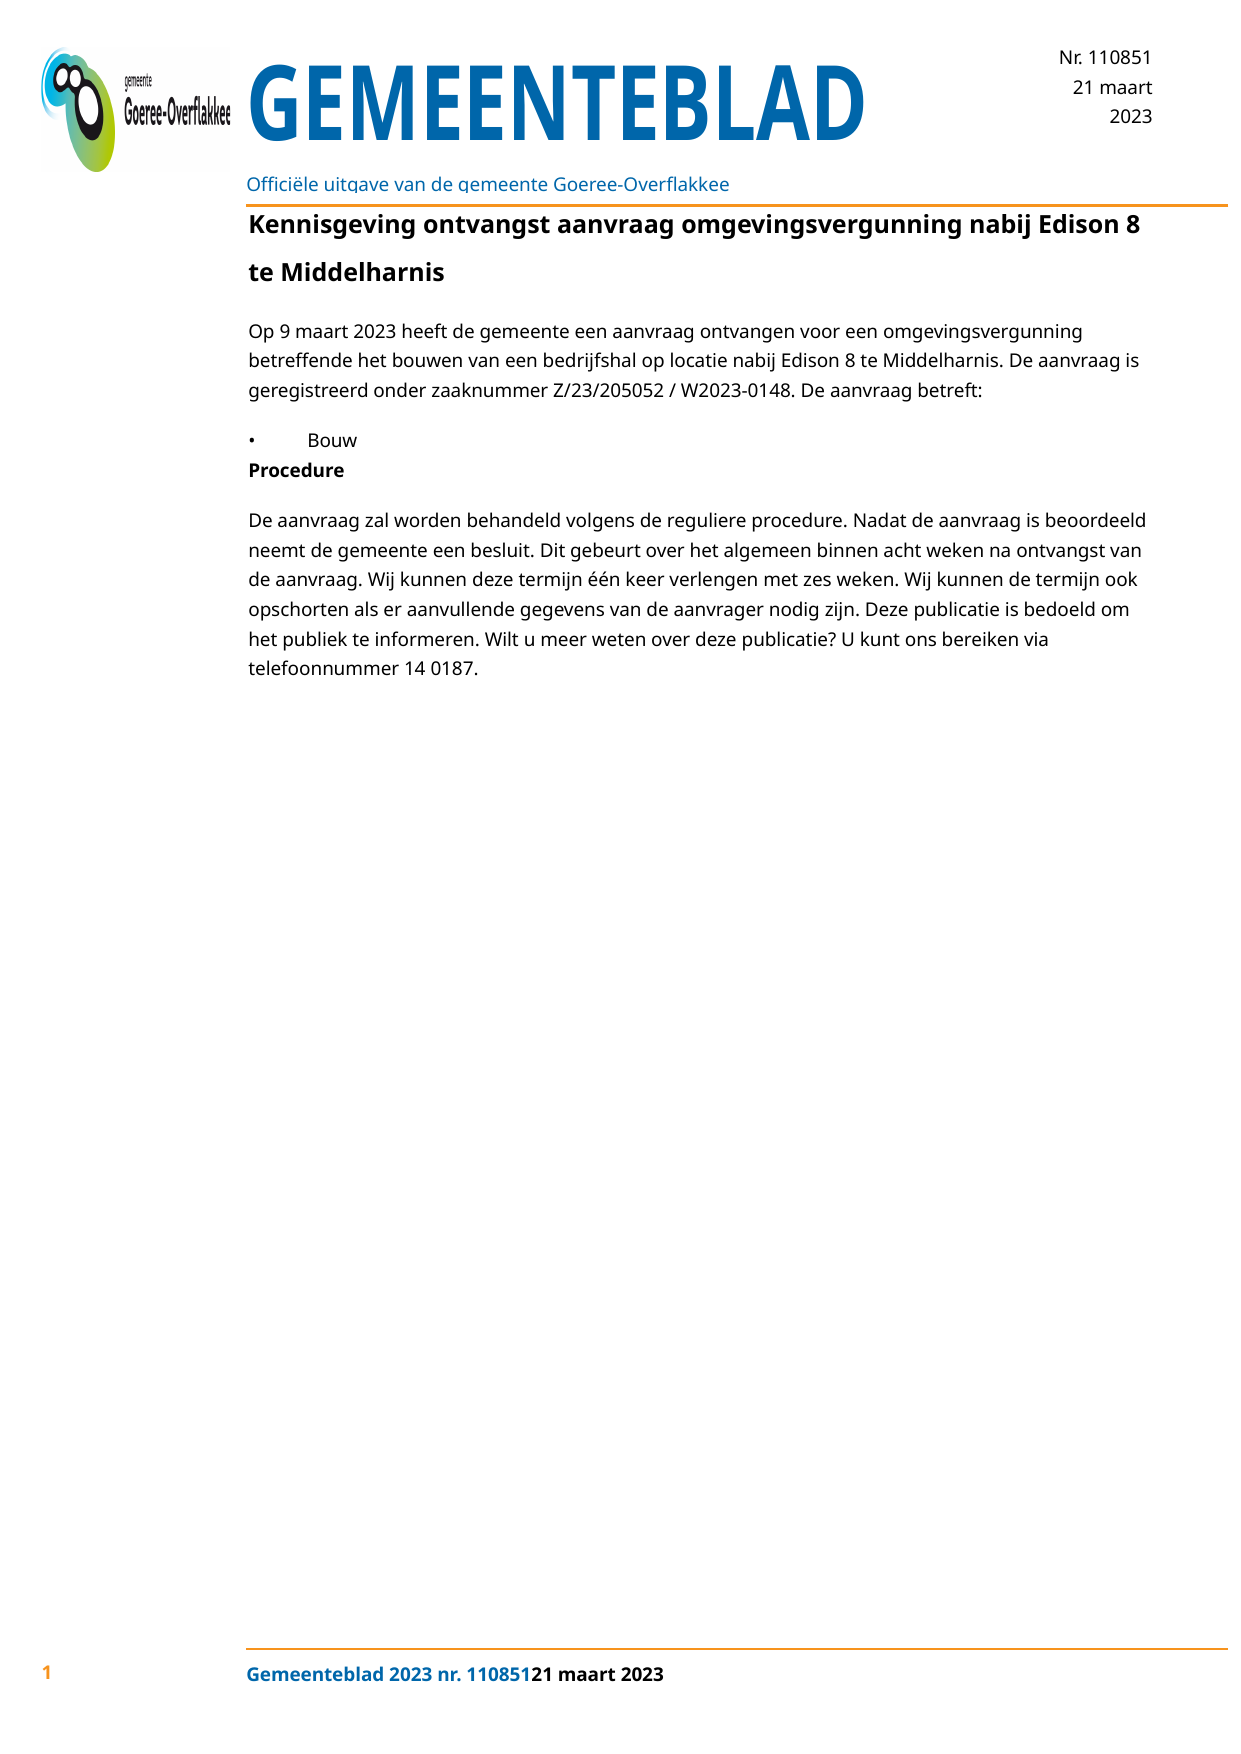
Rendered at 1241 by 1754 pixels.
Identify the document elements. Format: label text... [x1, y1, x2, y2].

text Procedure [248, 457, 1152, 483]
text De aanvraag zal worden behandeld volgens de reguliere procedure. Nadat de aanvraag is beoordeeld neemt de gemeente een besluit. Dit gebeurt over het algemeen binnen acht weken na ontvangst van de aanvraag. Wij kunnen deze termijn één keer verlengen met zes weken. Wij kunnen de termijn ook opschorten als er aanvullende gegevens van de aanvrager nodig zijn. Deze publicatie is bedoeld om het publiek te informeren. Wilt u meer weten over deze publicatie? U kunt ons bereiken via telefoonnummer 14 0187. [248, 507, 1152, 681]
text Op 9 maart 2023 heeft de gemeente een aanvraag ontvangen voor een omgevingsvergunning betreffende het bouwen van een bedrijfshal op locatie nabij Edison 8 te Middelharnis. De aanvraag is geregistreerd onder zaaknummer Z/23/205052 / W2023-0148. De aanvraag betreft: [248, 318, 1152, 403]
text Kennisgeving ontvangst aanvraag omgevingsvergunning nabij Edison 8 te Middelharnis [248, 207, 1152, 288]
picture [41, 47, 231, 172]
list Bouw [248, 427, 1152, 453]
